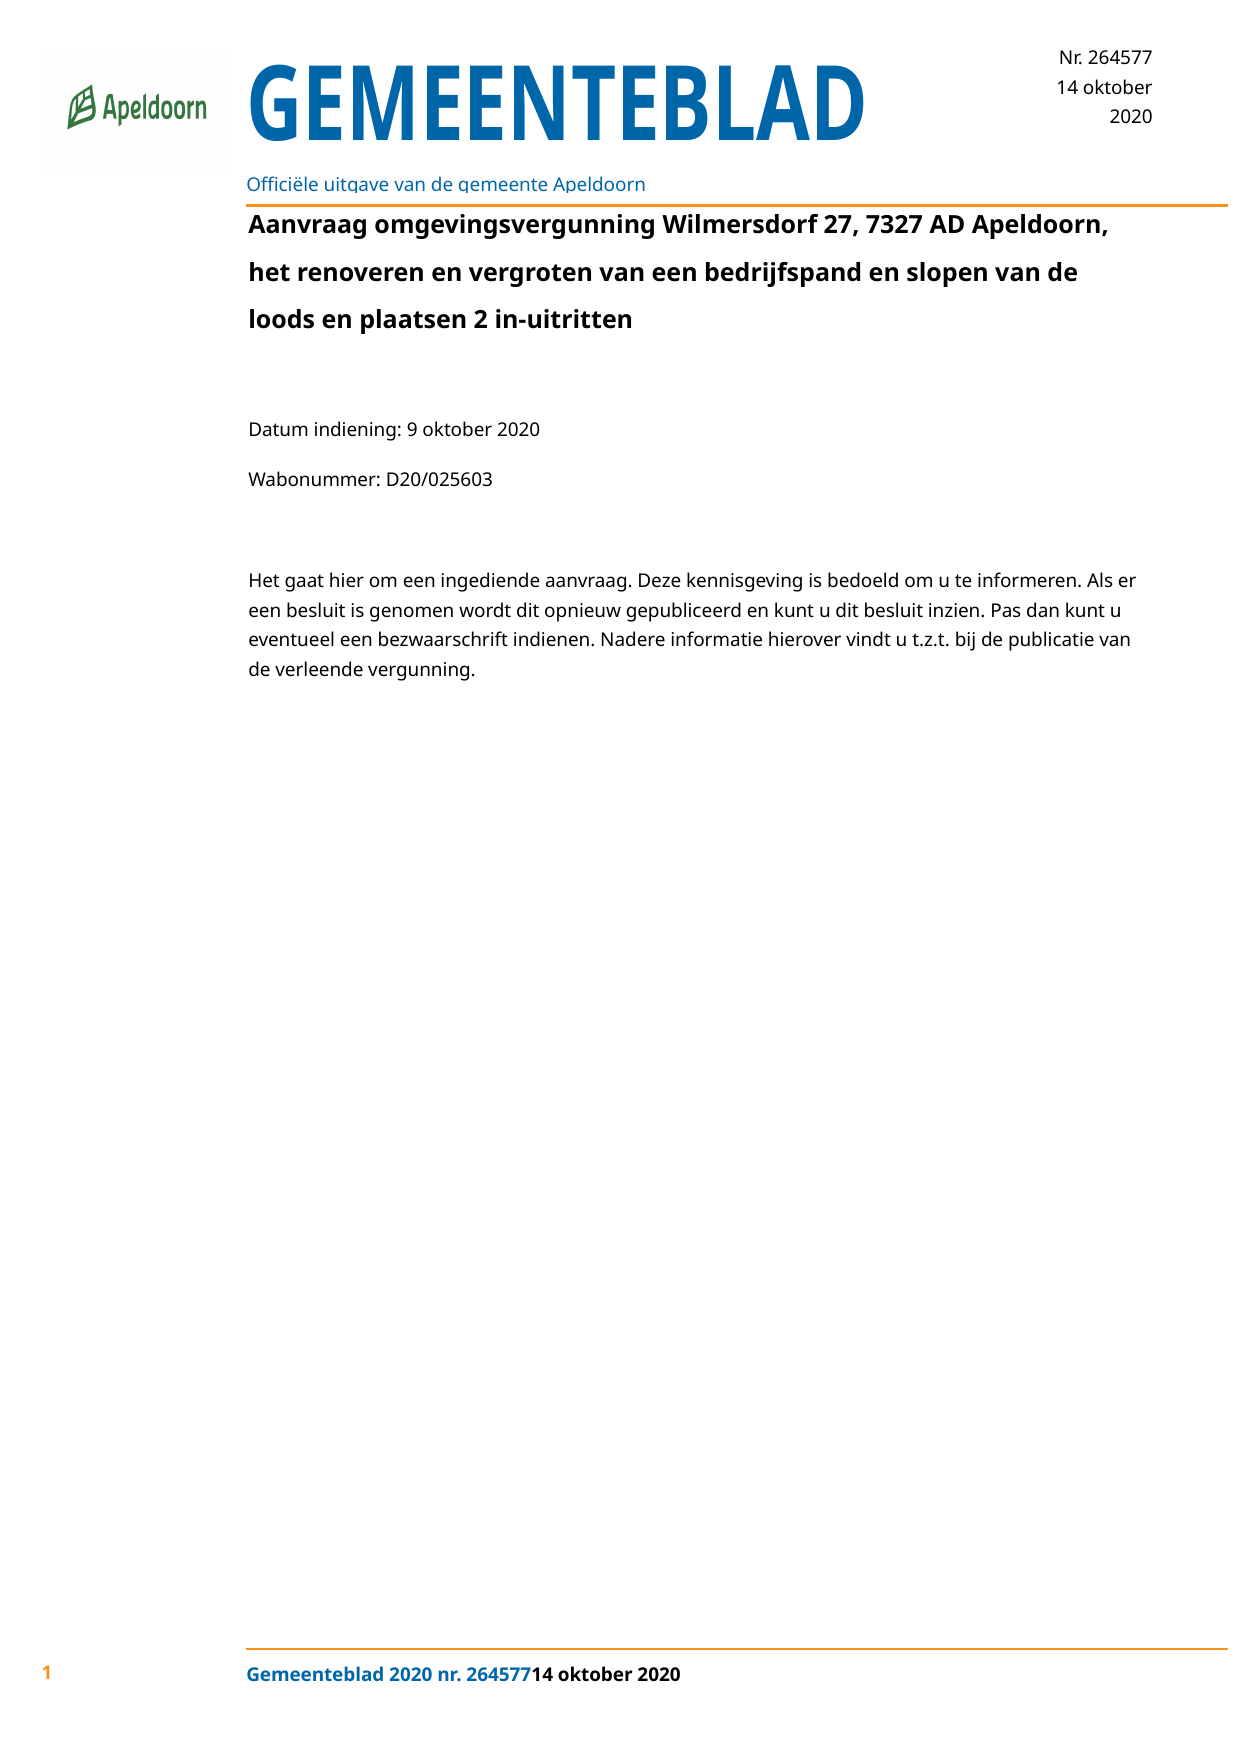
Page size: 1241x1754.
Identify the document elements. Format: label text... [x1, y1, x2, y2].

text Het gaat hier om een ingediende aanvraag. Deze kennisgeving is bedoeld om u te informeren. Als er een besluit is genomen wordt dit opnieuw gepubliceerd en kunt u dit besluit inzien. Pas dan kunt u eventueel een bezwaarschrift indienen. Nadere informatie hierover vindt u t.z.t. bij de publicatie van de verleende vergunning. [248, 567, 1152, 682]
text Datum indiening: 9 oktober 2020 [248, 416, 1152, 442]
picture [41, 47, 231, 172]
text Aanvraag omgevingsvergunning Wilmersdorf 27, 7327 AD Apeldoorn, het renoveren en vergroten van een bedrijfspand en slopen van de loods en plaatsen 2 in-uitritten [248, 207, 1152, 336]
text Wabonummer: D20/025603 [248, 466, 1152, 492]
